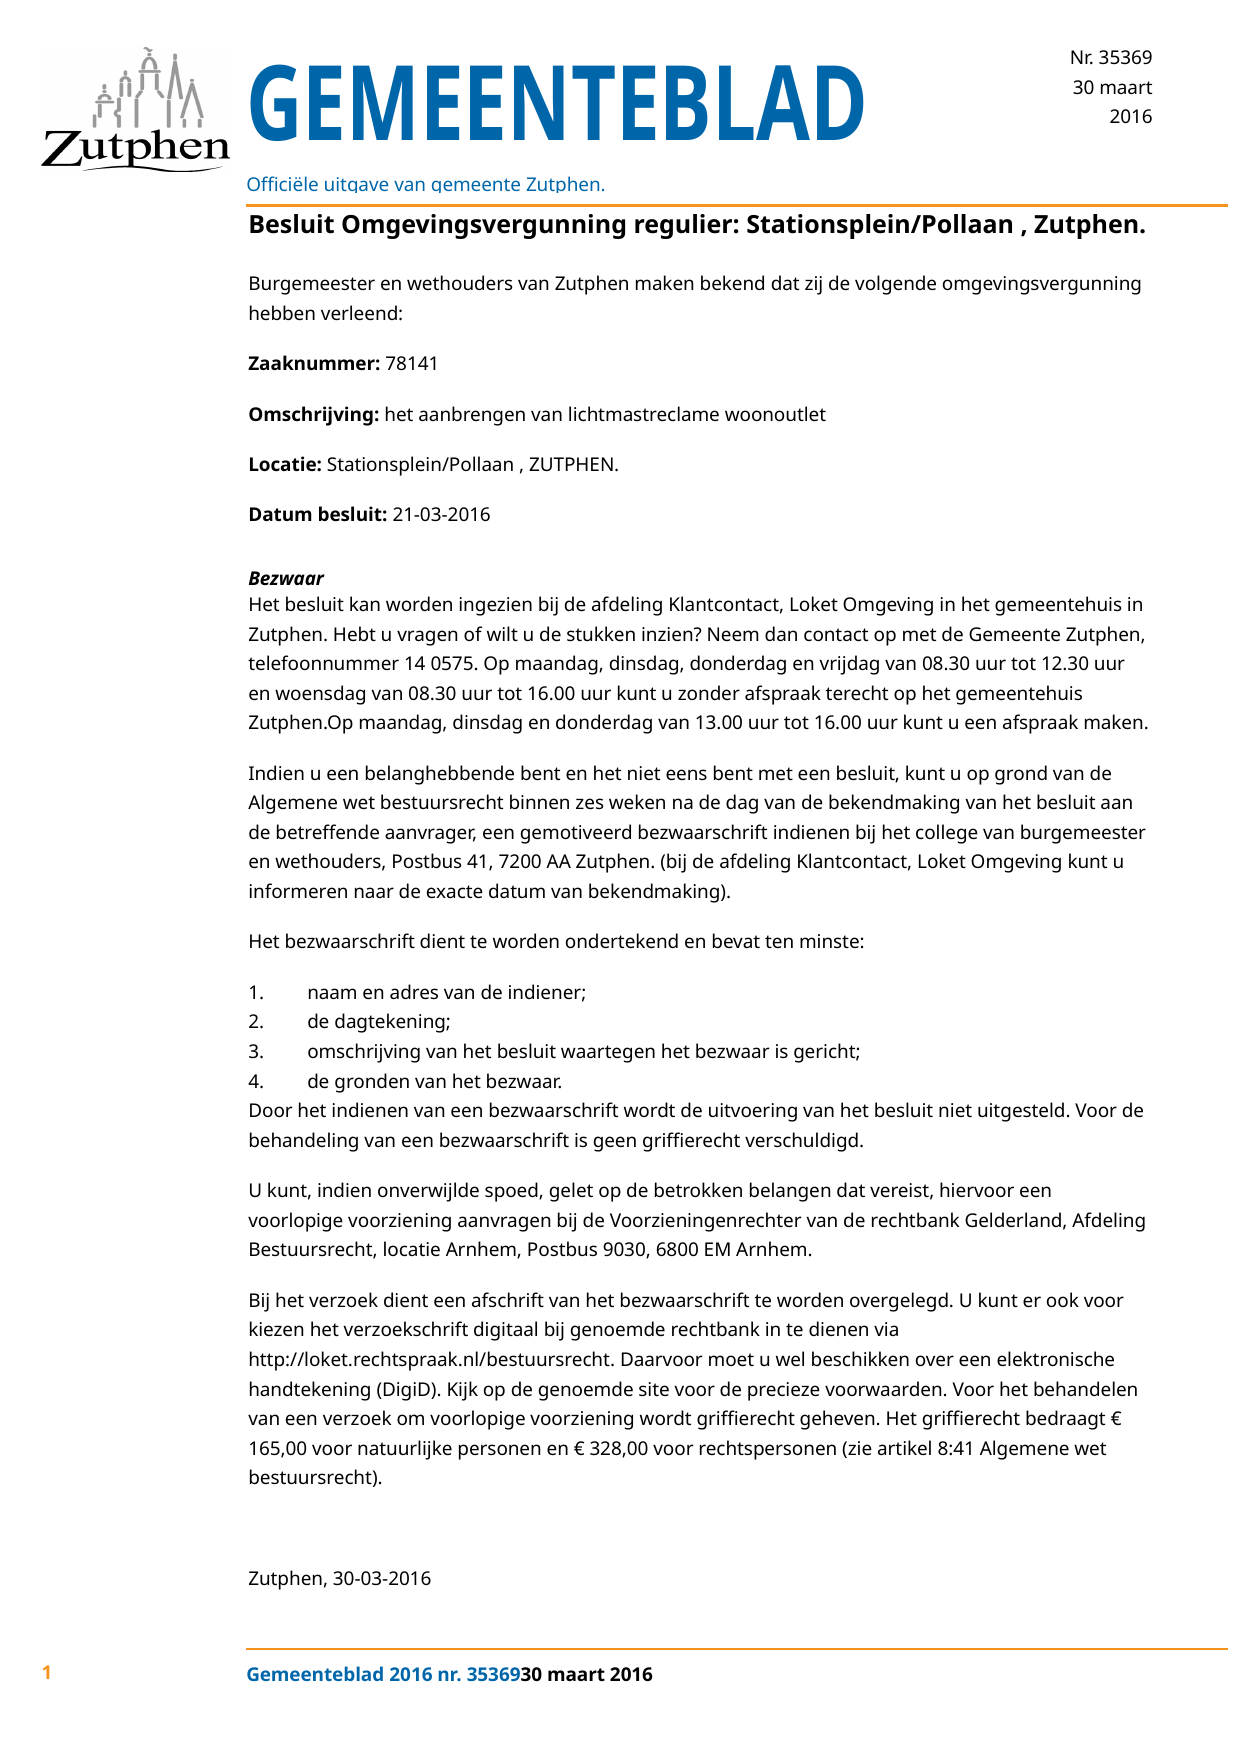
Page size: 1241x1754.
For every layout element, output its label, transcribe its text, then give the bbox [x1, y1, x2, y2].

text Omschrijving: het aanbrengen van lichtmastreclame woonoutlet [248, 401, 1152, 426]
text Datum besluit: 21-03-2016 [248, 502, 1152, 527]
text Zaaknummer: 78141 [248, 350, 1152, 376]
text Het besluit kan worden ingezien bij de afdeling Klantcontact, Loket Omgeving in het gemeentehuis in Zutphen. Hebt u vragen of wilt u de stukken inzien? Neem dan contact op met de Gemeente Zutphen, telefoonnummer 14 0575. Op maandag, dinsdag, donderdag en vrijdag van 08.30 uur tot 12.30 uur en woensdag van 08.30 uur tot 16.00 uur kunt u zonder afspraak terecht op het gemeentehuis Zutphen.Op maandag, dinsdag en donderdag van 13.00 uur tot 16.00 uur kunt u een afspraak maken. [248, 591, 1152, 735]
text Locatie: Stationsplein/Pollaan , ZUTPHEN. [248, 451, 1152, 477]
list naam en adres van de indiener; [248, 979, 1152, 1005]
text Zutphen, 30-03-2016 [248, 1565, 1152, 1591]
text Het bezwaarschrift dient te worden ondertekend en bevat ten minste: [248, 929, 1152, 954]
text Bij het verzoek dient een afschrift van het bezwaarschrift te worden overgelegd. U kunt er ook voor kiezen het verzoekschrift digitaal bij genoemde rechtbank in te dienen via http://loket.rechtspraak.nl/bestuursrecht. Daarvoor moet u wel beschikken over een elektronische handtekening (DigiD). Kijk op de genoemde site voor de precieze voorwaarden. Voor het behandelen van een verzoek om voorlopige voorziening wordt griffierecht geheven. Het griffierecht bedraagt € 165,00 voor natuurlijke personen en € 328,00 voor rechtspersonen (zie artikel 8:41 Algemene wet bestuursrecht). [248, 1287, 1152, 1490]
text Bezwaar [248, 566, 1152, 591]
list de gronden van het bezwaar. [248, 1068, 1152, 1094]
picture [41, 47, 231, 172]
text U kunt, indien onverwijlde spoed, gelet op de betrokken belangen dat vereist, hiervoor een voorlopige voorziening aanvragen bij de Voorzieningenrechter van de rechtbank Gelderland, Afdeling Bestuursrecht, locatie Arnhem, Postbus 9030, 6800 EM Arnhem. [248, 1177, 1152, 1262]
text Burgemeester en wethouders van Zutphen maken bekend dat zij de volgende omgevingsvergunning hebben verleend: [248, 270, 1152, 326]
list de dagtekening; [248, 1009, 1152, 1034]
text Besluit Omgevingsvergunning regulier: Stationsplein/Pollaan , Zutphen. [248, 207, 1152, 241]
text Indien u een belanghebbende bent en het niet eens bent met een besluit, kunt u op grond van de Algemene wet bestuursrecht binnen zes weken na de dag van de bekendmaking van het besluit aan de betreffende aanvrager, een gemotiveerd bezwaarschrift indienen bij het college van burgemeester en wethouders, Postbus 41, 7200 AA Zutphen. (bij de afdeling Klantcontact, Loket Omgeving kunt u informeren naar de exacte datum van bekendmaking). [248, 760, 1152, 904]
list omschrijving van het besluit waartegen het bezwaar is gericht; [248, 1038, 1152, 1064]
text Door het indienen van een bezwaarschrift wordt de uitvoering van het besluit niet uitgesteld. Voor de behandeling van een bezwaarschrift is geen griffierecht verschuldigd. [248, 1097, 1152, 1153]
